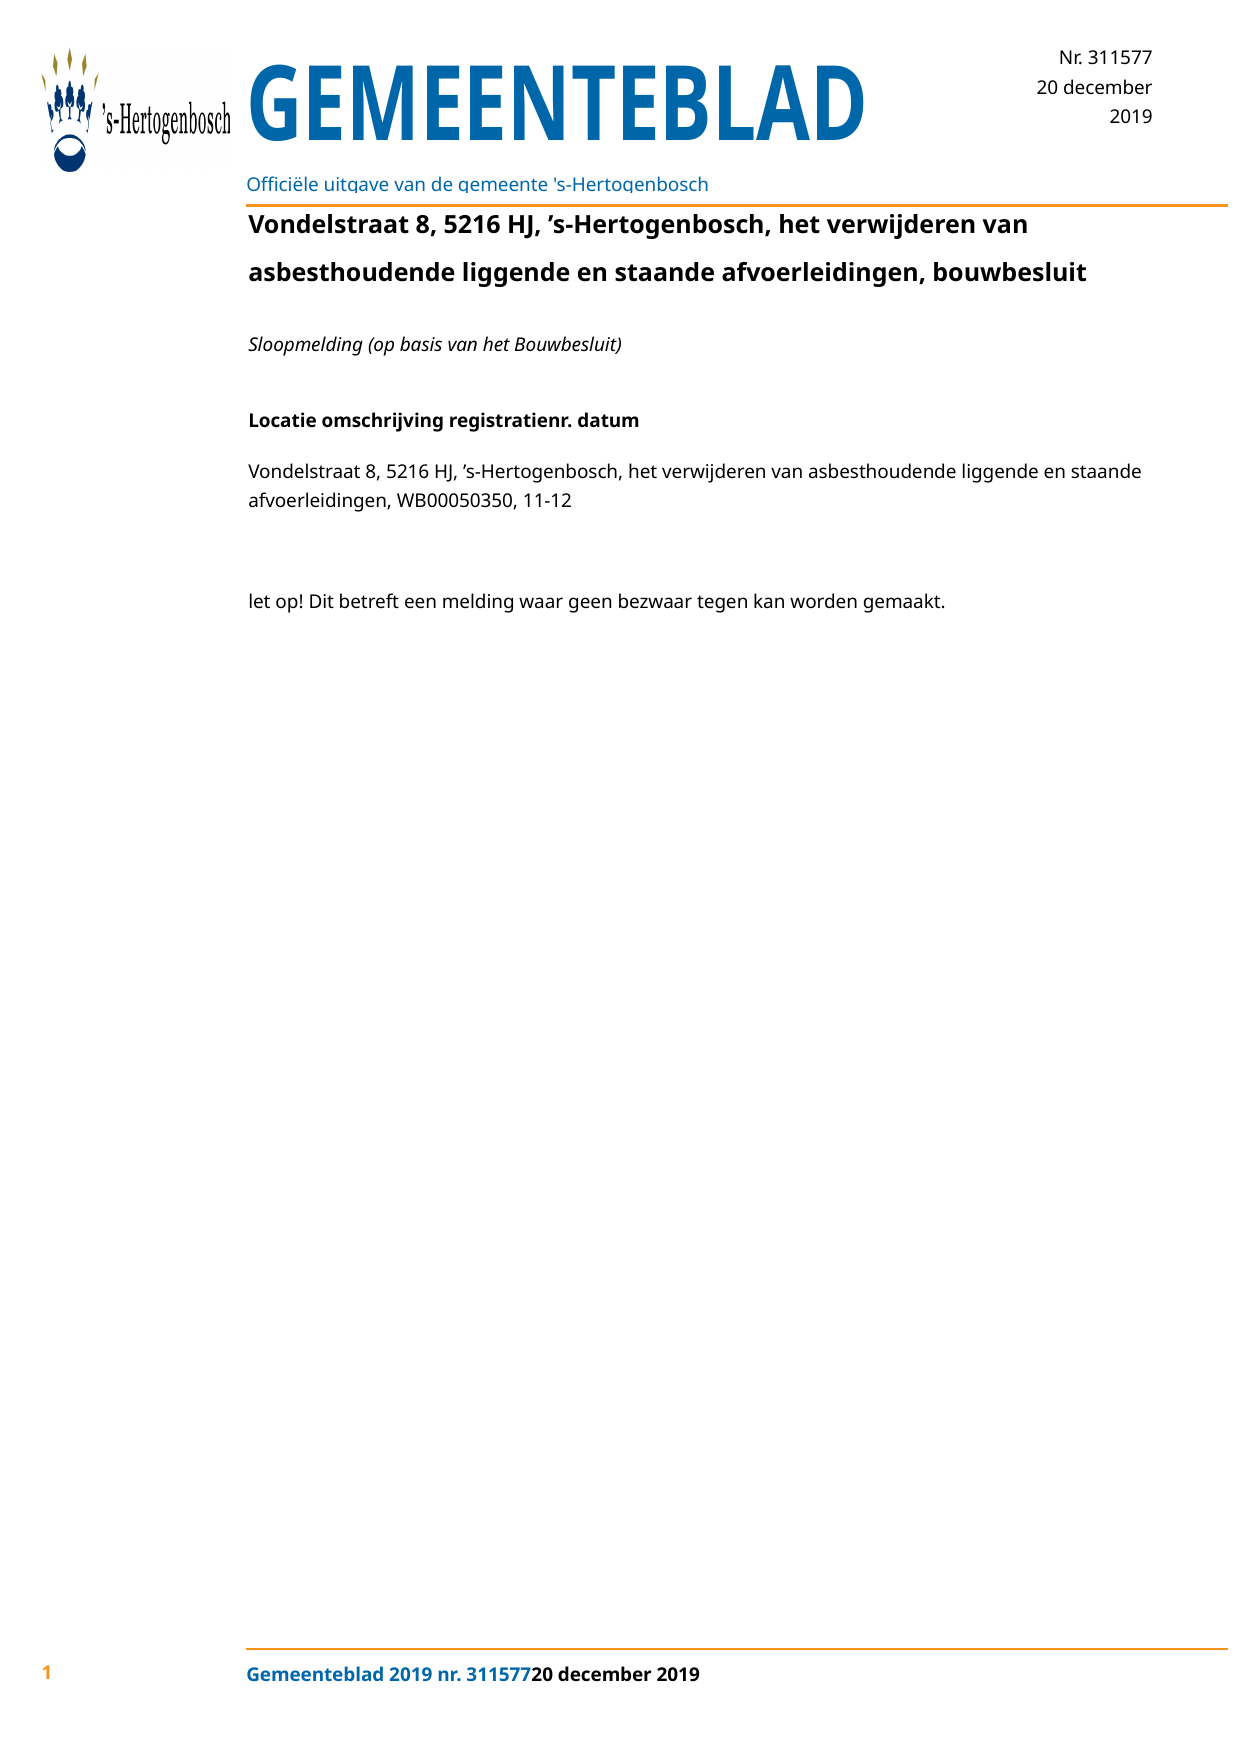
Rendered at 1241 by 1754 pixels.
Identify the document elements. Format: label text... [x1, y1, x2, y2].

text Vondelstraat 8, 5216 HJ, ’s-Hertogenbosch, het verwijderen van asbesthoudende liggende en staande afvoerleidingen, WB00050350, 11-12 [248, 458, 1152, 513]
text Sloopmelding (op basis van het Bouwbesluit) [248, 331, 1152, 357]
picture [41, 47, 231, 172]
text Vondelstraat 8, 5216 HJ, ’s-Hertogenbosch, het verwijderen van asbesthoudende liggende en staande afvoerleidingen, bouwbesluit [248, 207, 1152, 288]
text let op! Dit betreft een melding waar geen bezwaar tegen kan worden gemaakt. [248, 588, 1152, 614]
text Locatie omschrijving registratienr. datum [248, 408, 1152, 433]
